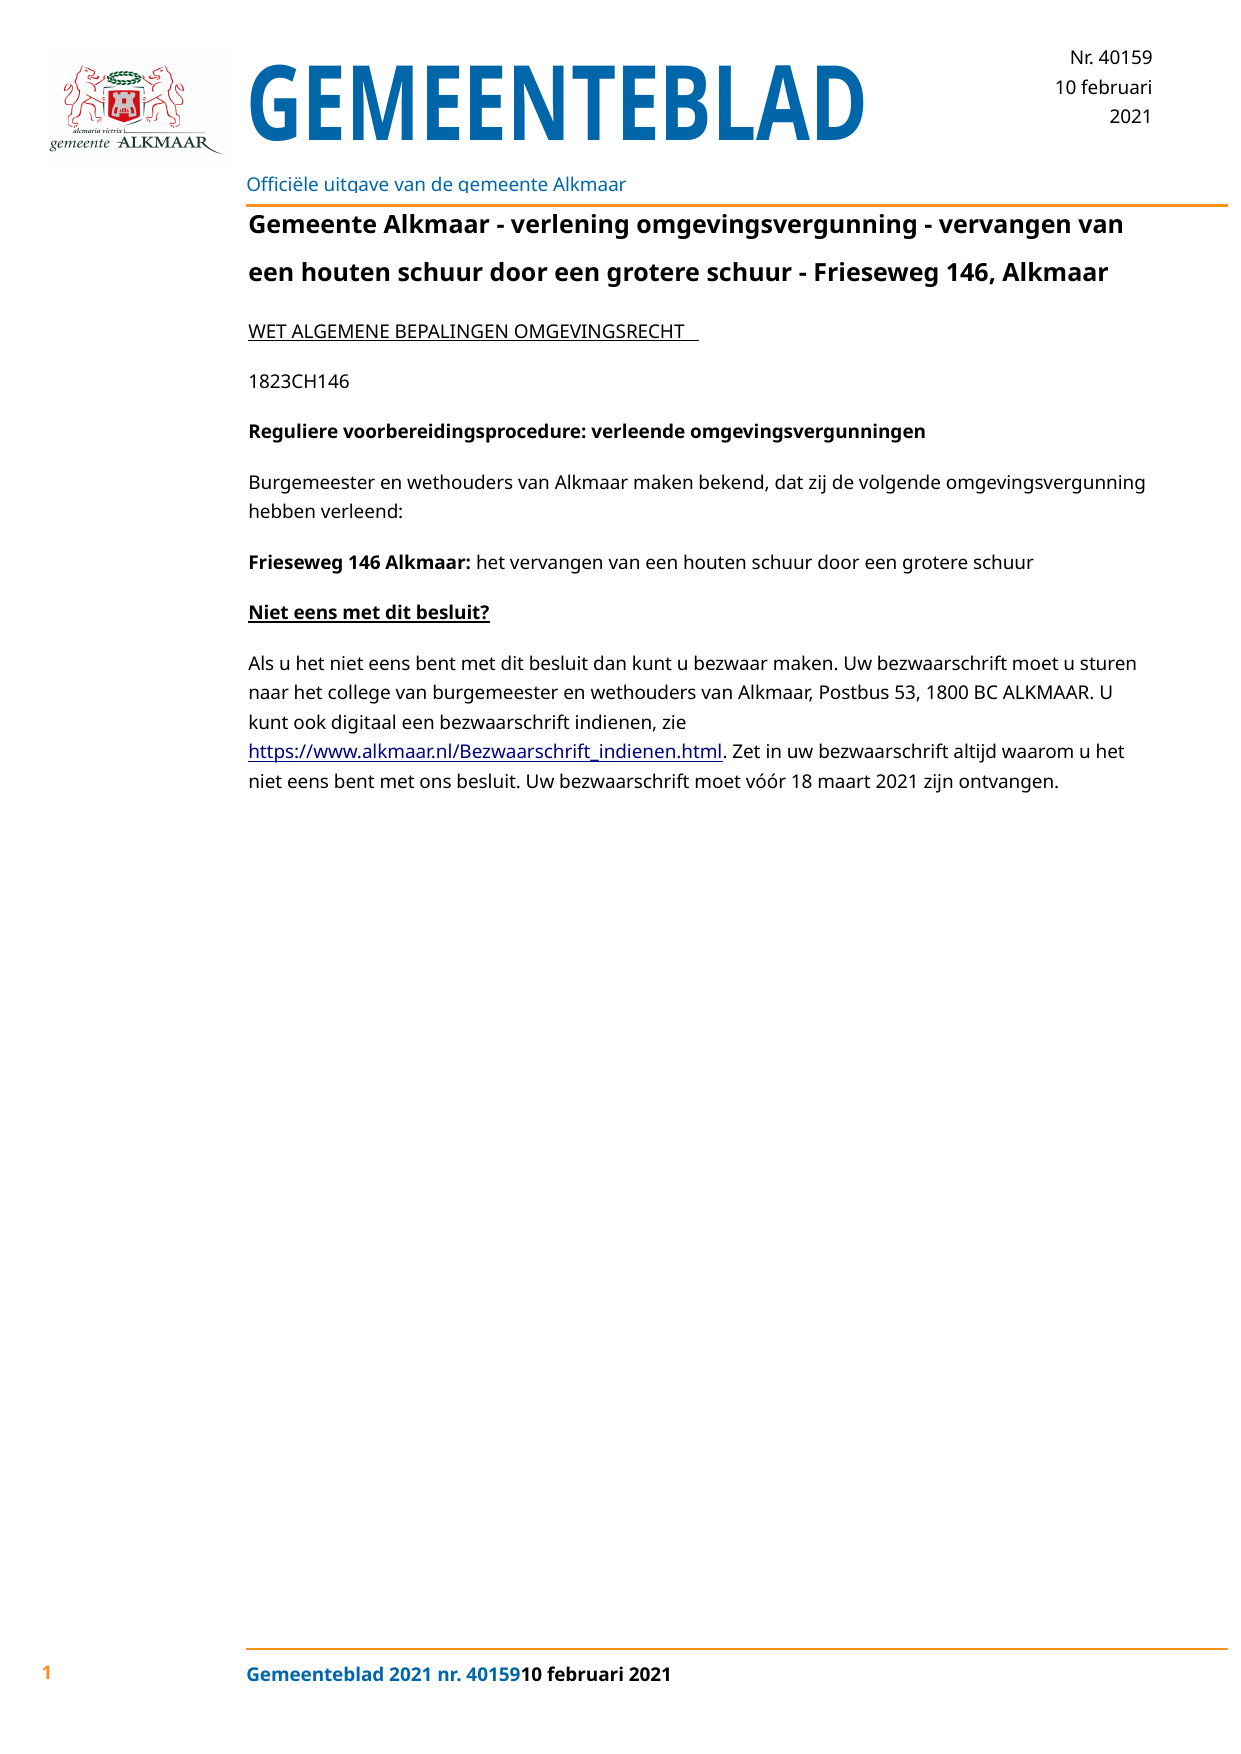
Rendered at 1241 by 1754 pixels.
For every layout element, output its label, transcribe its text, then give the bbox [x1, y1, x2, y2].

text Als u het niet eens bent met dit besluit dan kunt u bezwaar maken. Uw bezwaarschrift moet u sturen naar het college van burgemeester en wethouders van Alkmaar, Postbus 53, 1800 BC ALKMAAR. U kunt ook digitaal een bezwaarschrift indienen, zie https://www.alkmaar.nl/Bezwaarschrift_indienen.html. Zet in uw bezwaarschrift altijd waarom u het niet eens bent met ons besluit. Uw bezwaarschrift moet vóór 18 maart 2021 zijn ontvangen. [248, 650, 1152, 794]
text Burgemeester en wethouders van Alkmaar maken bekend, dat zij de volgende omgevingsvergunning hebben verleend: [248, 469, 1152, 524]
text Gemeente Alkmaar - verlening omgevingsvergunning - vervangen van een houten schuur door een grotere schuur - Frieseweg 146, Alkmaar [248, 207, 1152, 288]
text Niet eens met dit besluit? [248, 599, 1152, 625]
text Reguliere voorbereidingsprocedure: verleende omgevingsvergunningen [248, 419, 1152, 444]
text Frieseweg 146 Alkmaar: het vervangen van een houten schuur door een grotere schuur [248, 549, 1152, 575]
text WET ALGEMENE BEPALINGEN OMGEVINGSRECHT [248, 318, 1152, 344]
text 1823CH146 [248, 368, 1152, 394]
picture [41, 47, 231, 172]
